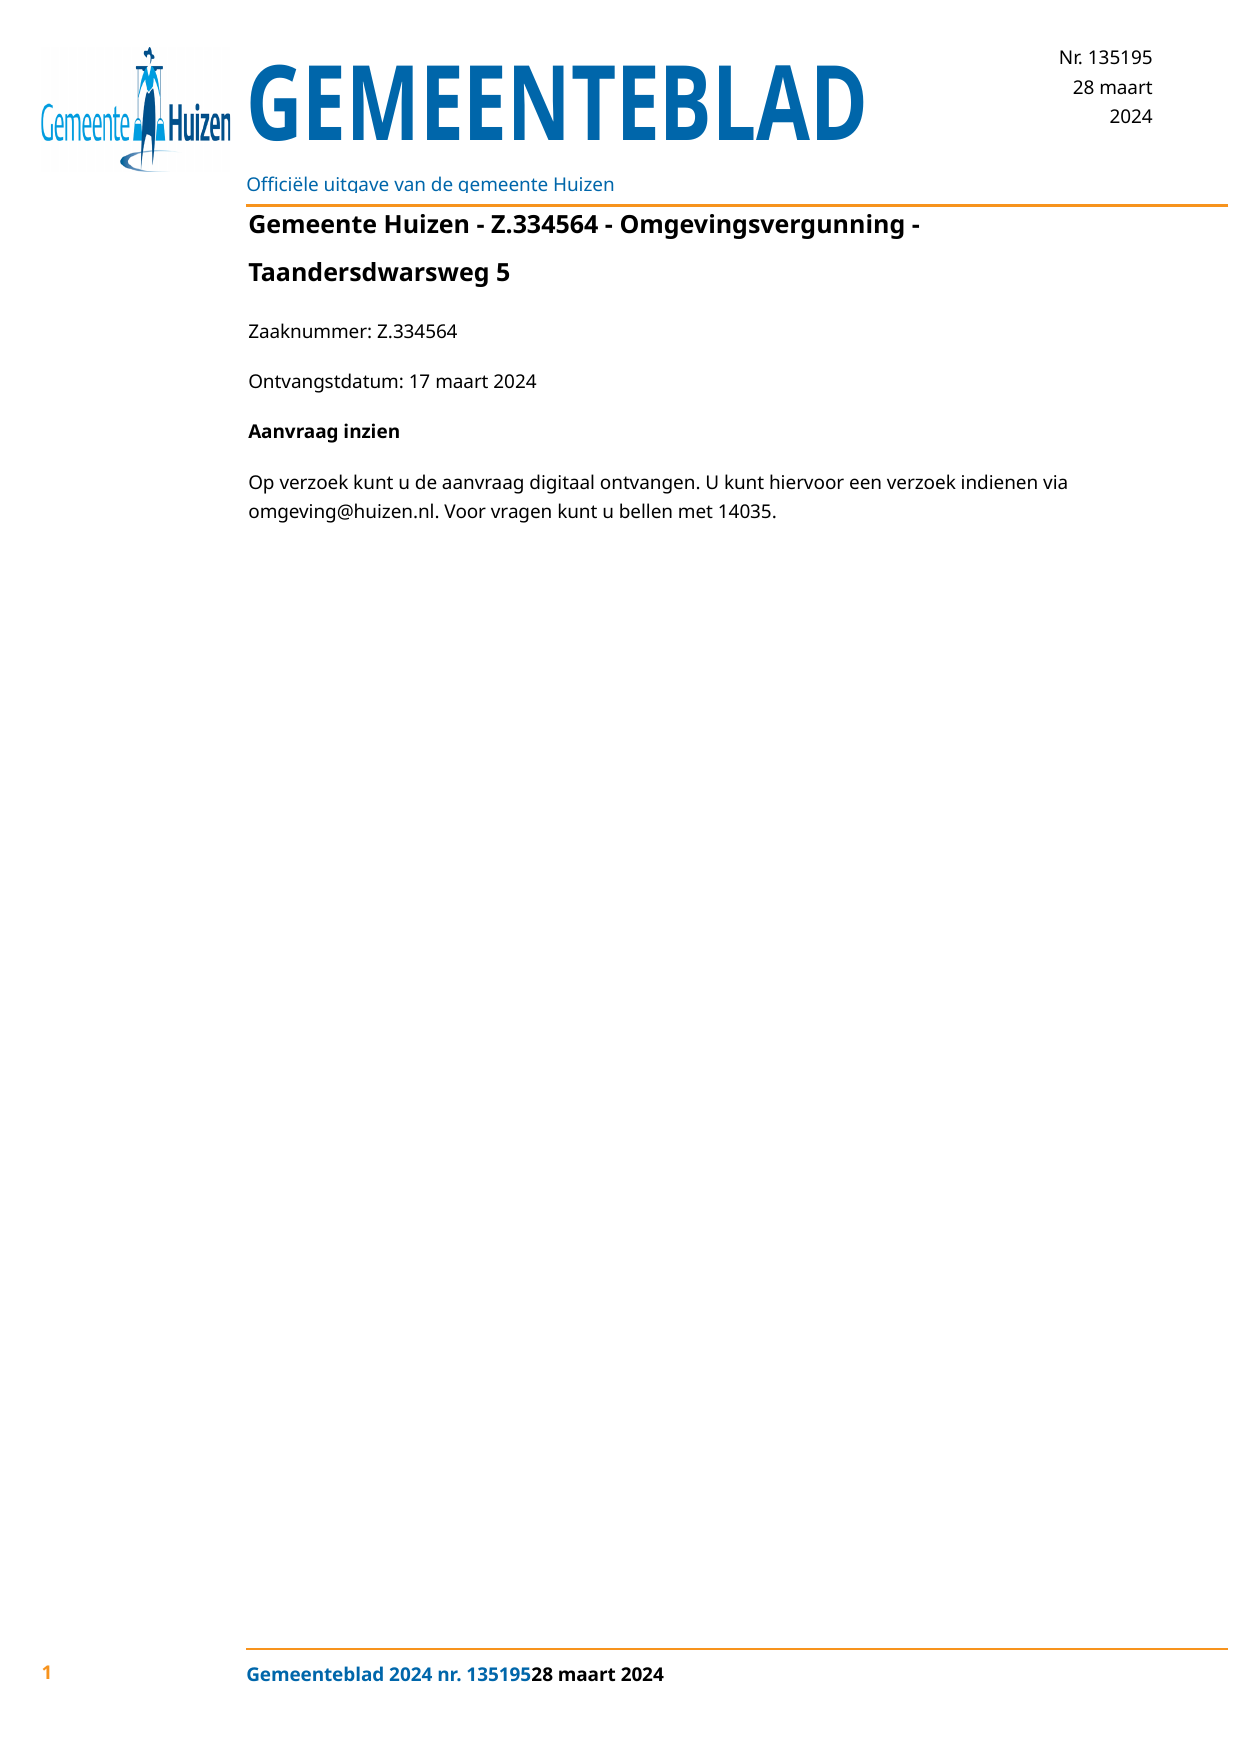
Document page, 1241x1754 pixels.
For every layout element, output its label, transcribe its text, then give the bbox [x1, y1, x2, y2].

text Gemeente Huizen - Z.334564 - Omgevingsvergunning - Taandersdwarsweg 5 [248, 207, 1152, 288]
text Ontvangstdatum: 17 maart 2024 [248, 368, 1152, 394]
text Aanvraag inzien [248, 419, 1152, 444]
picture [41, 47, 231, 172]
text Op verzoek kunt u de aanvraag digitaal ontvangen. U kunt hiervoor een verzoek indienen via omgeving@huizen.nl. Voor vragen kunt u bellen met 14035. [248, 469, 1152, 524]
text Zaaknummer: Z.334564 [248, 318, 1152, 344]
